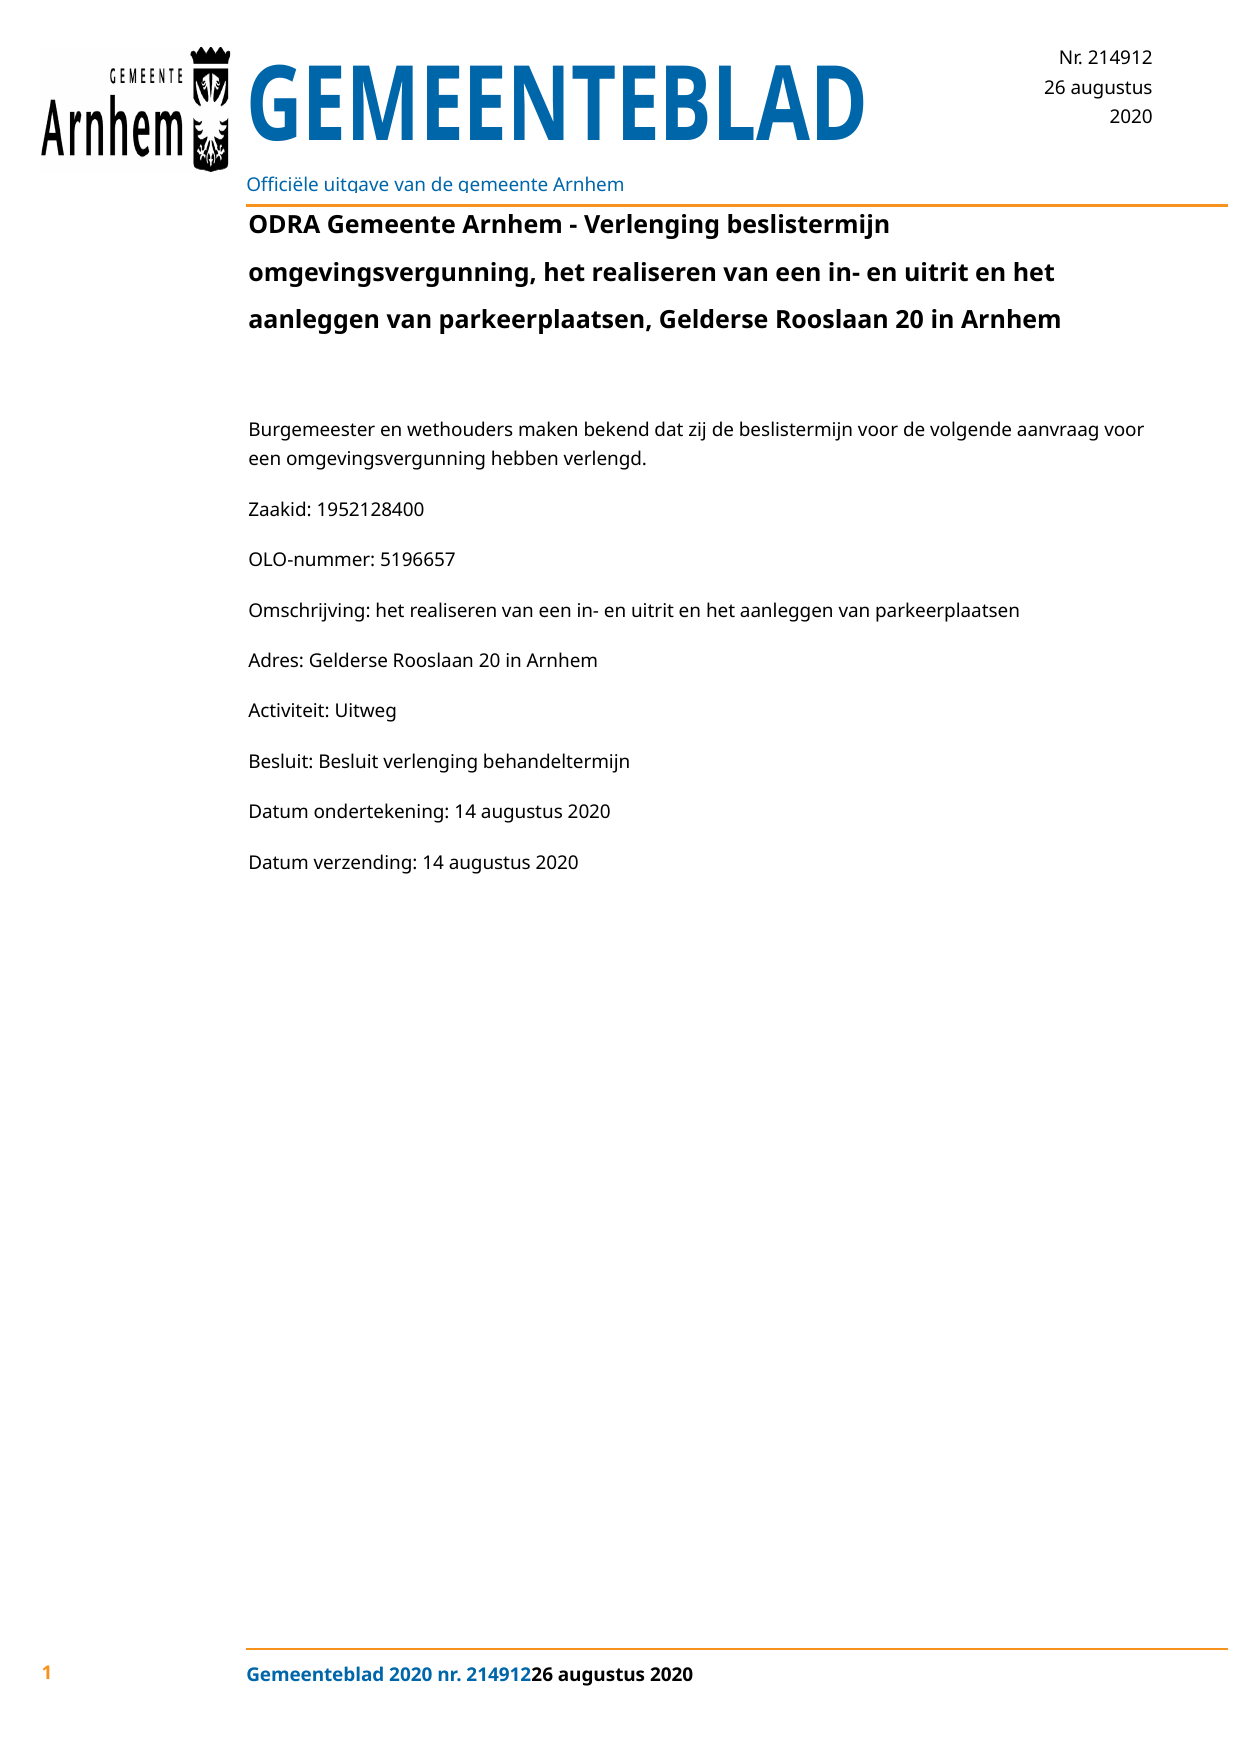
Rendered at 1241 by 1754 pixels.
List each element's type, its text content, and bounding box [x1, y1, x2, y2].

text Besluit: Besluit verlenging behandeltermijn [248, 748, 1152, 774]
picture [41, 47, 231, 172]
text Adres: Gelderse Rooslaan 20 in Arnhem [248, 647, 1152, 673]
text Zaakid: 1952128400 [248, 496, 1152, 522]
text Datum ondertekening: 14 augustus 2020 [248, 798, 1152, 824]
text Activiteit: Uitweg [248, 698, 1152, 723]
text Datum verzending: 14 augustus 2020 [248, 849, 1152, 874]
text OLO-nummer: 5196657 [248, 546, 1152, 572]
text ODRA Gemeente Arnhem - Verlenging beslistermijn omgevingsvergunning, het realiseren van een in- en uitrit en het aanleggen van parkeerplaatsen, Gelderse Rooslaan 20 in Arnhem [248, 207, 1152, 336]
text Omschrijving: het realiseren van een in- en uitrit en het aanleggen van parkeerplaatsen [248, 597, 1152, 622]
text Burgemeester en wethouders maken bekend dat zij de beslistermijn voor de volgende aanvraag voor een omgevingsvergunning hebben verlengd. [248, 416, 1152, 471]
